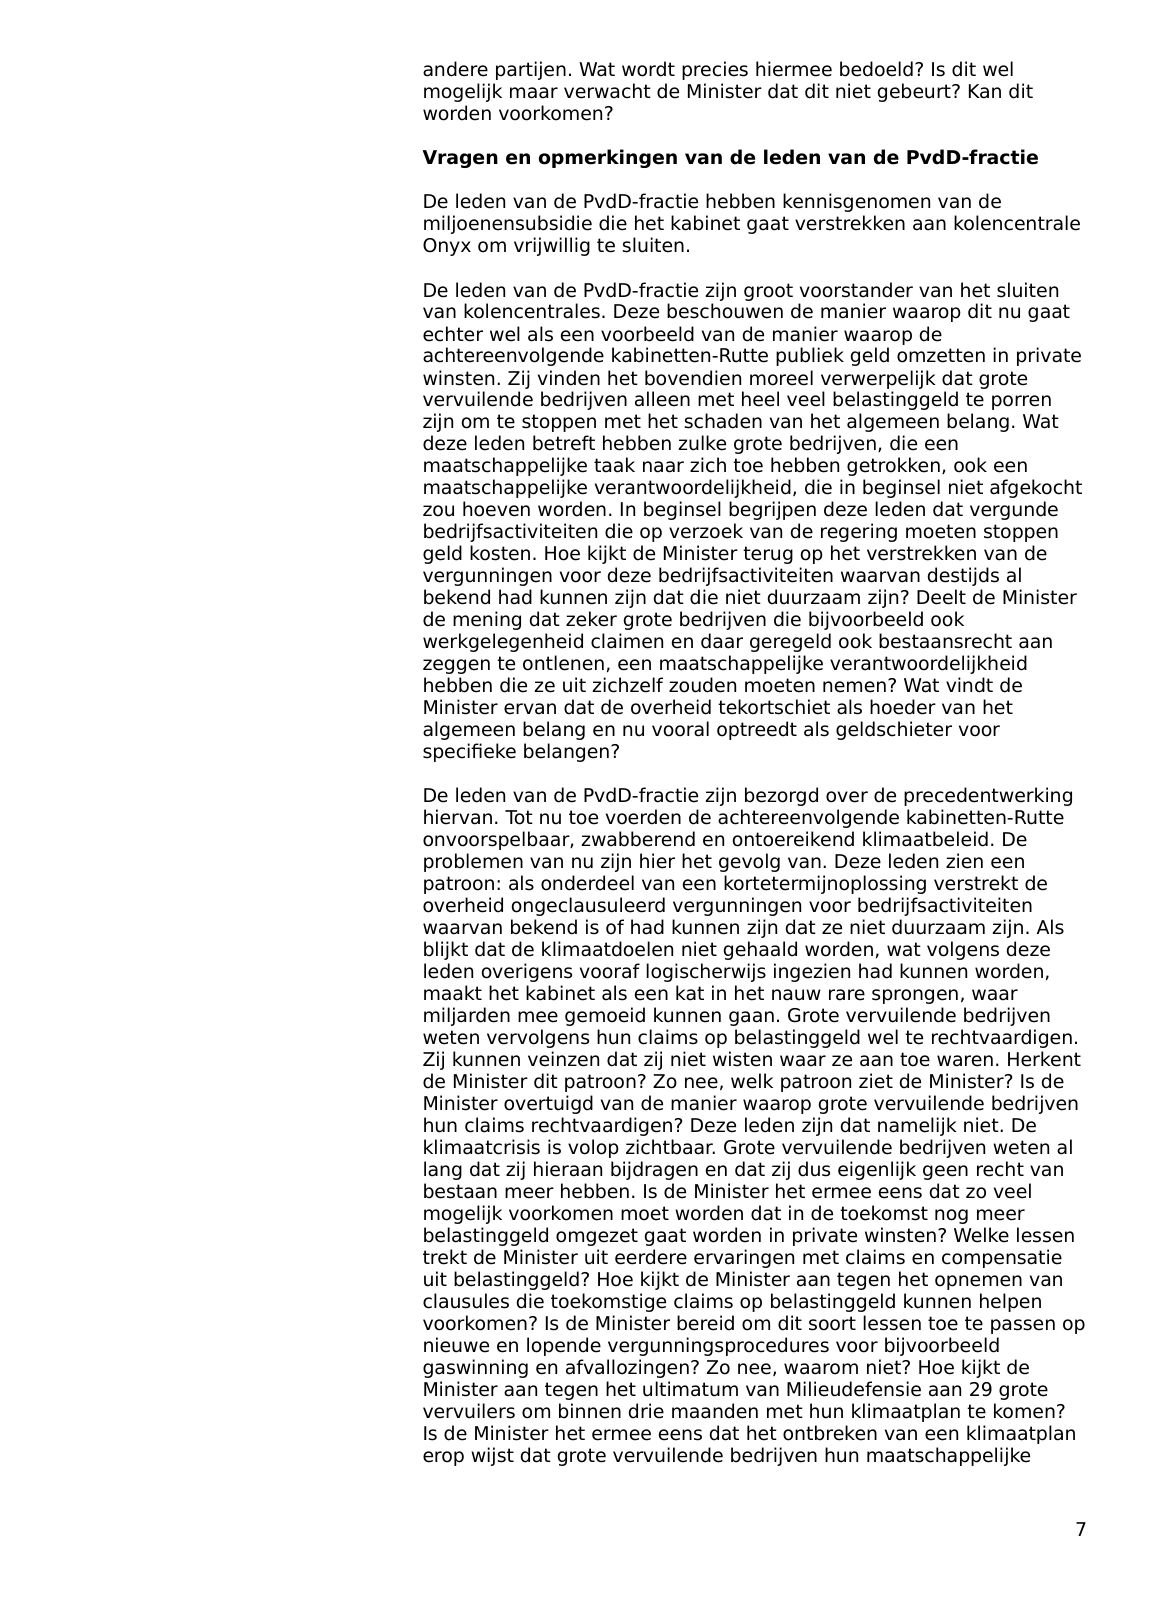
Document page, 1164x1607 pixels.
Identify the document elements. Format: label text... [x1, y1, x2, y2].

text De leden van de PvdD-fractie zijn bezorgd over de precedentwerking hiervan. Tot nu toe voerden de achtereenvolgende kabinetten-Rutte onvoorspelbaar, zwabberend en ontoereikend klimaatbeleid. De problemen van nu zijn hier het gevolg van. Deze leden zien een patroon: als onderdeel van een kortetermijnoplossing verstrekt de overheid ongeclausuleerd vergunningen voor bedrijfsactiviteiten waarvan bekend is of had kunnen zijn dat ze niet duurzaam zijn. Als blijkt dat de klimaatdoelen niet gehaald worden, wat volgens deze leden overigens vooraf logischerwijs ingezien had kunnen worden, maakt het kabinet als een kat in het nauw rare sprongen, waar miljarden mee gemoeid kunnen gaan. Grote vervuilende bedrijven weten vervolgens hun claims op belastinggeld wel te rechtvaardigen. Zij kunnen veinzen dat zij niet wisten waar ze aan toe waren. Herkent de Minister dit patroon? Zo nee, welk patroon ziet de Minister? Is de Minister overtuigd van de manier waarop grote vervuilende bedrijven hun claims rechtvaardigen? Deze leden zijn dat namelijk niet. De klimaatcrisis is volop zichtbaar. Grote vervuilende bedrijven weten al lang dat zij hieraan bijdragen en dat zij dus eigenlijk geen recht van bestaan meer hebben. Is de Minister het ermee eens dat zo veel mogelijk voorkomen moet worden dat in de toekomst nog meer belastinggeld omgezet gaat worden in private winsten? Welke lessen trekt de Minister uit eerdere ervaringen met claims en compensatie uit belastinggeld? Hoe kijkt de Minister aan tegen het opnemen van clausules die toekomstige claims op belastinggeld kunnen helpen voorkomen? Is de Minister bereid om dit soort lessen toe te passen op nieuwe en lopende vergunningsprocedures voor bijvoorbeeld gaswinning en afvallozingen? Zo nee, waarom niet? Hoe kijkt de Minister aan tegen het ultimatum van Milieudefensie aan 29 grote vervuilers om binnen drie maanden met hun klimaatplan te komen? Is de Minister het ermee eens dat het ontbreken van een klimaatplan erop wijst dat grote vervuilende bedrijven hun maatschappelijke [422, 785, 1087, 1467]
subtitle Vragen en opmerkingen van de leden van de PvdD-fractie [422, 147, 1087, 169]
text De leden van de PvdD-fractie zijn groot voorstander van het sluiten van kolencentrales. Deze beschouwen de manier waarop dit nu gaat echter wel als een voorbeeld van de manier waarop de achtereenvolgende kabinetten-Rutte publiek geld omzetten in private winsten. Zij vinden het bovendien moreel verwerpelijk dat grote vervuilende bedrijven alleen met heel veel belastinggeld te porren zijn om te stoppen met het schaden van het algemeen belang. Wat deze leden betreft hebben zulke grote bedrijven, die een maatschappelijke taak naar zich toe hebben getrokken, ook een maatschappelijke verantwoordelijkheid, die in beginsel niet afgekocht zou hoeven worden. In beginsel begrijpen deze leden dat vergunde bedrijfsactiviteiten die op verzoek van de regering moeten stoppen geld kosten. Hoe kijkt de Minister terug op het verstrekken van de vergunningen voor deze bedrijfsactiviteiten waarvan destijds al bekend had kunnen zijn dat die niet duurzaam zijn? Deelt de Minister de mening dat zeker grote bedrijven die bijvoorbeeld ook werkgelegenheid claimen en daar geregeld ook bestaansrecht aan zeggen te ontlenen, een maatschappelijke verantwoordelijkheid hebben die ze uit zichzelf zouden moeten nemen? Wat vindt de Minister ervan dat de overheid tekortschiet als hoeder van het algemeen belang en nu vooral optreedt als geldschieter voor specifieke belangen? [422, 279, 1087, 763]
text andere partijen. Wat wordt precies hiermee bedoeld? Is dit wel mogelijk maar verwacht de Minister dat dit niet gebeurt? Kan dit worden voorkomen? [422, 59, 1087, 125]
text De leden van de PvdD-fractie hebben kennisgenomen van de miljoenensubsidie die het kabinet gaat verstrekken aan kolencentrale Onyx om vrijwillig te sluiten. [422, 191, 1087, 257]
